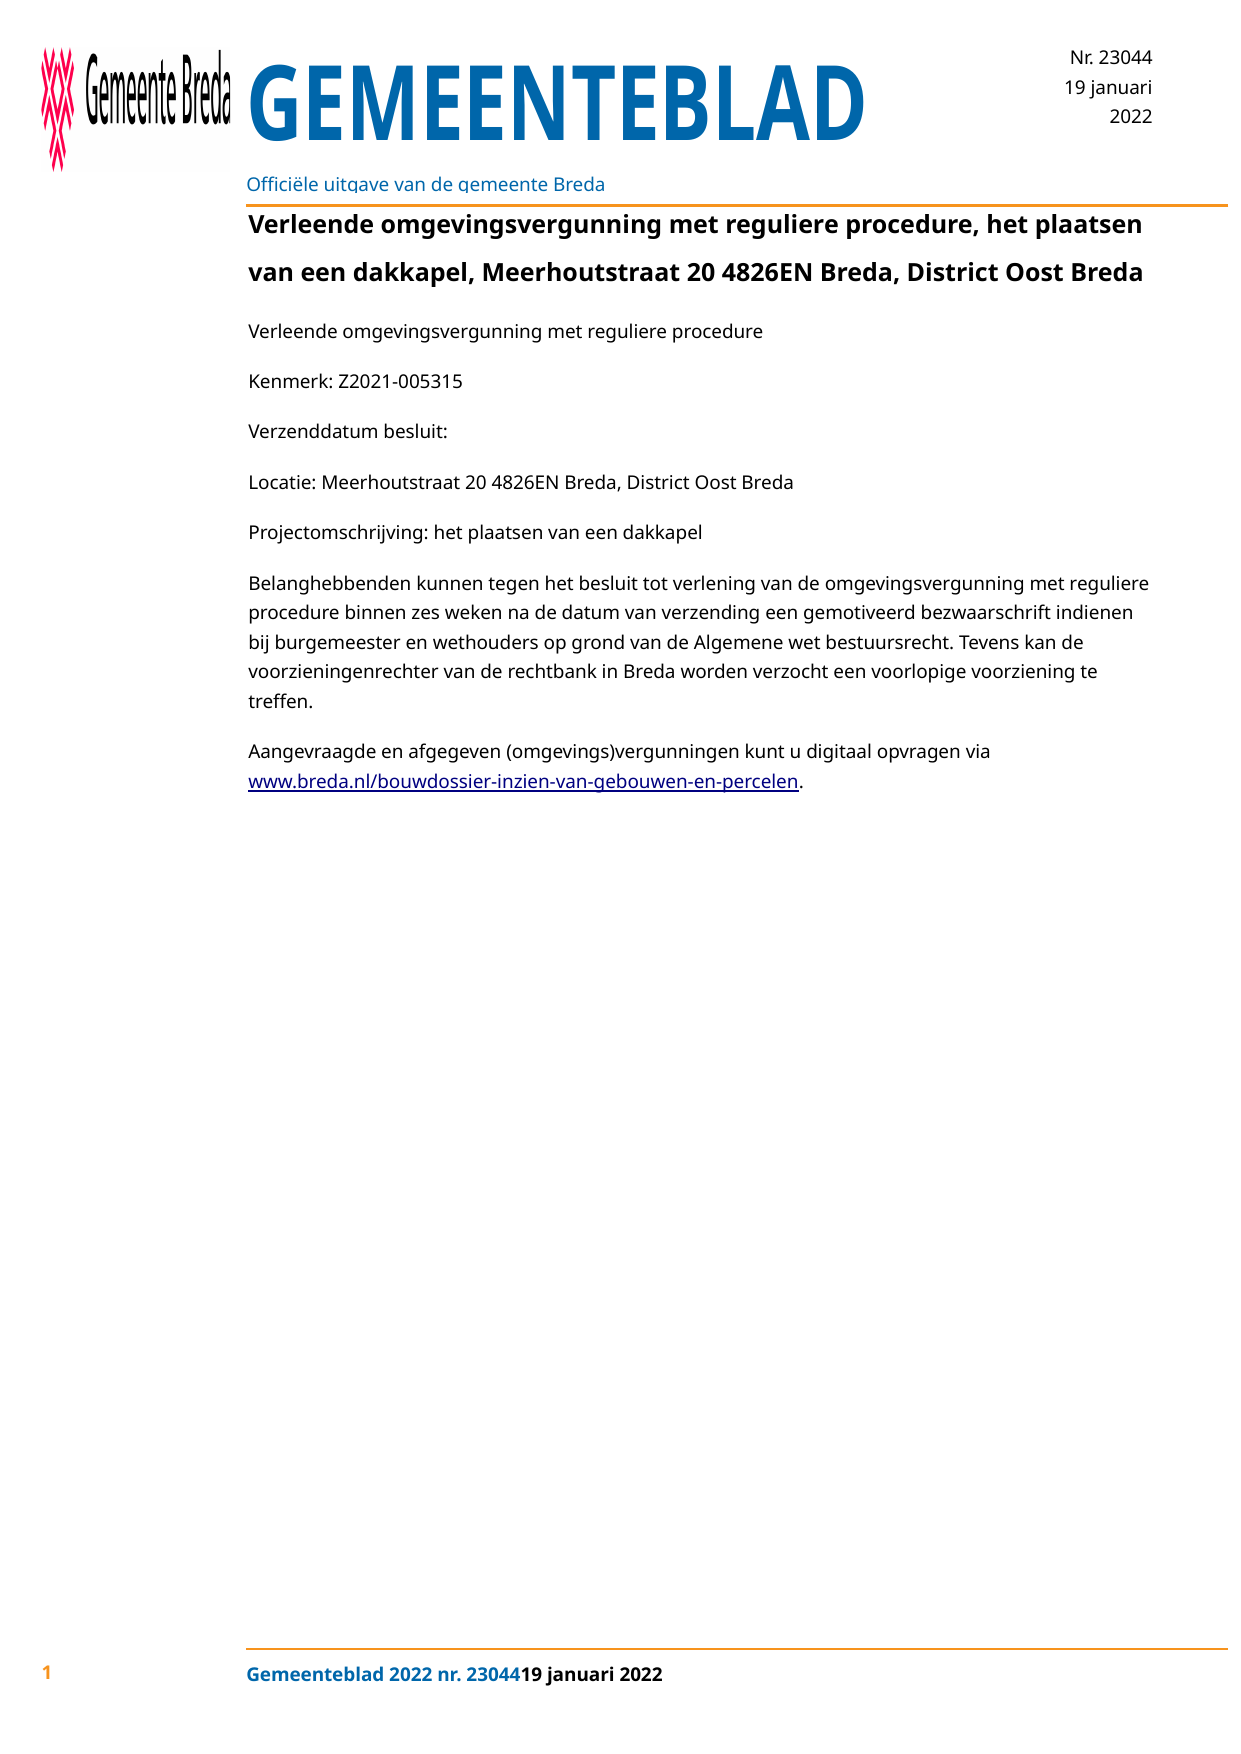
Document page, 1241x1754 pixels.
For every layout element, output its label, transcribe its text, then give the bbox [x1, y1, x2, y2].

text Aangevraagde en afgegeven (omgevings)vergunningen kunt u digitaal opvragen via www.breda.nl/bouwdossier-inzien-van-gebouwen-en-percelen. [248, 739, 1152, 794]
text Verleende omgevingsvergunning met reguliere procedure, het plaatsen van een dakkapel, Meerhoutstraat 20 4826EN Breda, District Oost Breda [248, 207, 1152, 288]
text Verleende omgevingsvergunning met reguliere procedure [248, 318, 1152, 344]
text Verzenddatum besluit: [248, 419, 1152, 444]
text Projectomschrijving: het plaatsen van een dakkapel [248, 519, 1152, 545]
picture [41, 47, 231, 172]
text Locatie: Meerhoutstraat 20 4826EN Breda, District Oost Breda [248, 469, 1152, 495]
text Belanghebbenden kunnen tegen het besluit tot verlening van de omgevingsvergunning met reguliere procedure binnen zes weken na de datum van verzending een gemotiveerd bezwaarschrift indienen bij burgemeester en wethouders op grond van de Algemene wet bestuursrecht. Tevens kan de voorzieningenrechter van de rechtbank in Breda worden verzocht een voorlopige voorziening te treffen. [248, 570, 1152, 714]
text Kenmerk: Z2021-005315 [248, 368, 1152, 394]
